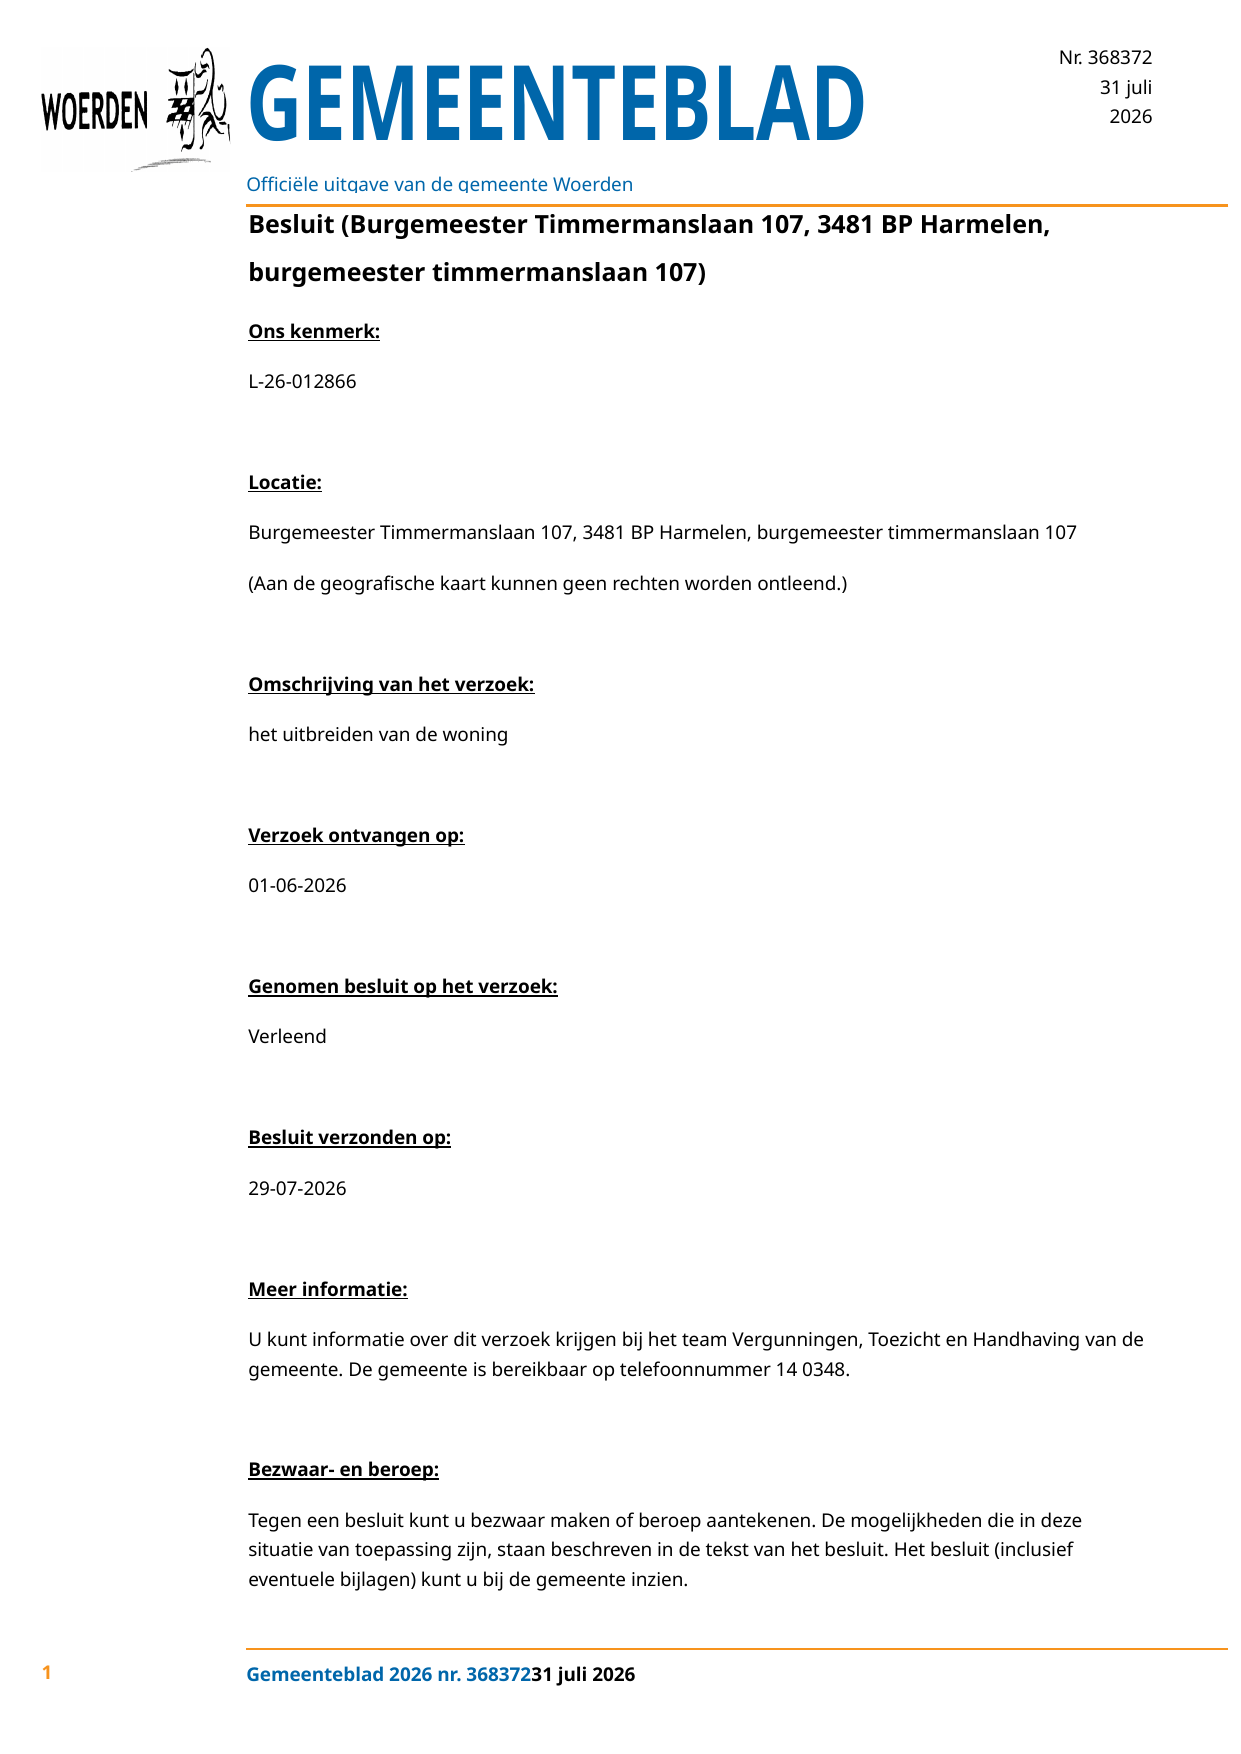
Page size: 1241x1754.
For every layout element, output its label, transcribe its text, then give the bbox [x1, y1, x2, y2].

text Ons kenmerk: [248, 318, 1152, 344]
text het uitbreiden van de woning [248, 721, 1152, 747]
text Tegen een besluit kunt u bezwaar maken of beroep aantekenen. De mogelijkheden die in deze situatie van toepassing zijn, staan beschreven in de tekst van het besluit. Het besluit (inclusief eventuele bijlagen) kunt u bij de gemeente inzien. [248, 1507, 1152, 1592]
text U kunt informatie over dit verzoek krijgen bij het team Vergunningen, Toezicht en Handhaving van de gemeente. De gemeente is bereikbaar op telefoonnummer 14 0348. [248, 1326, 1152, 1382]
picture [41, 47, 231, 172]
text Bezwaar- en beroep: [248, 1457, 1152, 1482]
text 01-06-2026 [248, 872, 1152, 898]
text (Aan de geografische kaart kunnen geen rechten worden ontleend.) [248, 570, 1152, 596]
text Locatie: [248, 469, 1152, 495]
text Verzoek ontvangen op: [248, 822, 1152, 848]
text Omschrijving van het verzoek: [248, 671, 1152, 697]
text Genomen besluit op het verzoek: [248, 973, 1152, 999]
text Meer informatie: [248, 1276, 1152, 1302]
text Verleend [248, 1024, 1152, 1049]
text Burgemeester Timmermanslaan 107, 3481 BP Harmelen, burgemeester timmermanslaan 107 [248, 519, 1152, 545]
text 29-07-2026 [248, 1175, 1152, 1201]
text L-26-012866 [248, 368, 1152, 394]
text Besluit (Burgemeester Timmermanslaan 107, 3481 BP Harmelen, burgemeester timmermanslaan 107) [248, 207, 1152, 288]
text Besluit verzonden op: [248, 1124, 1152, 1150]
